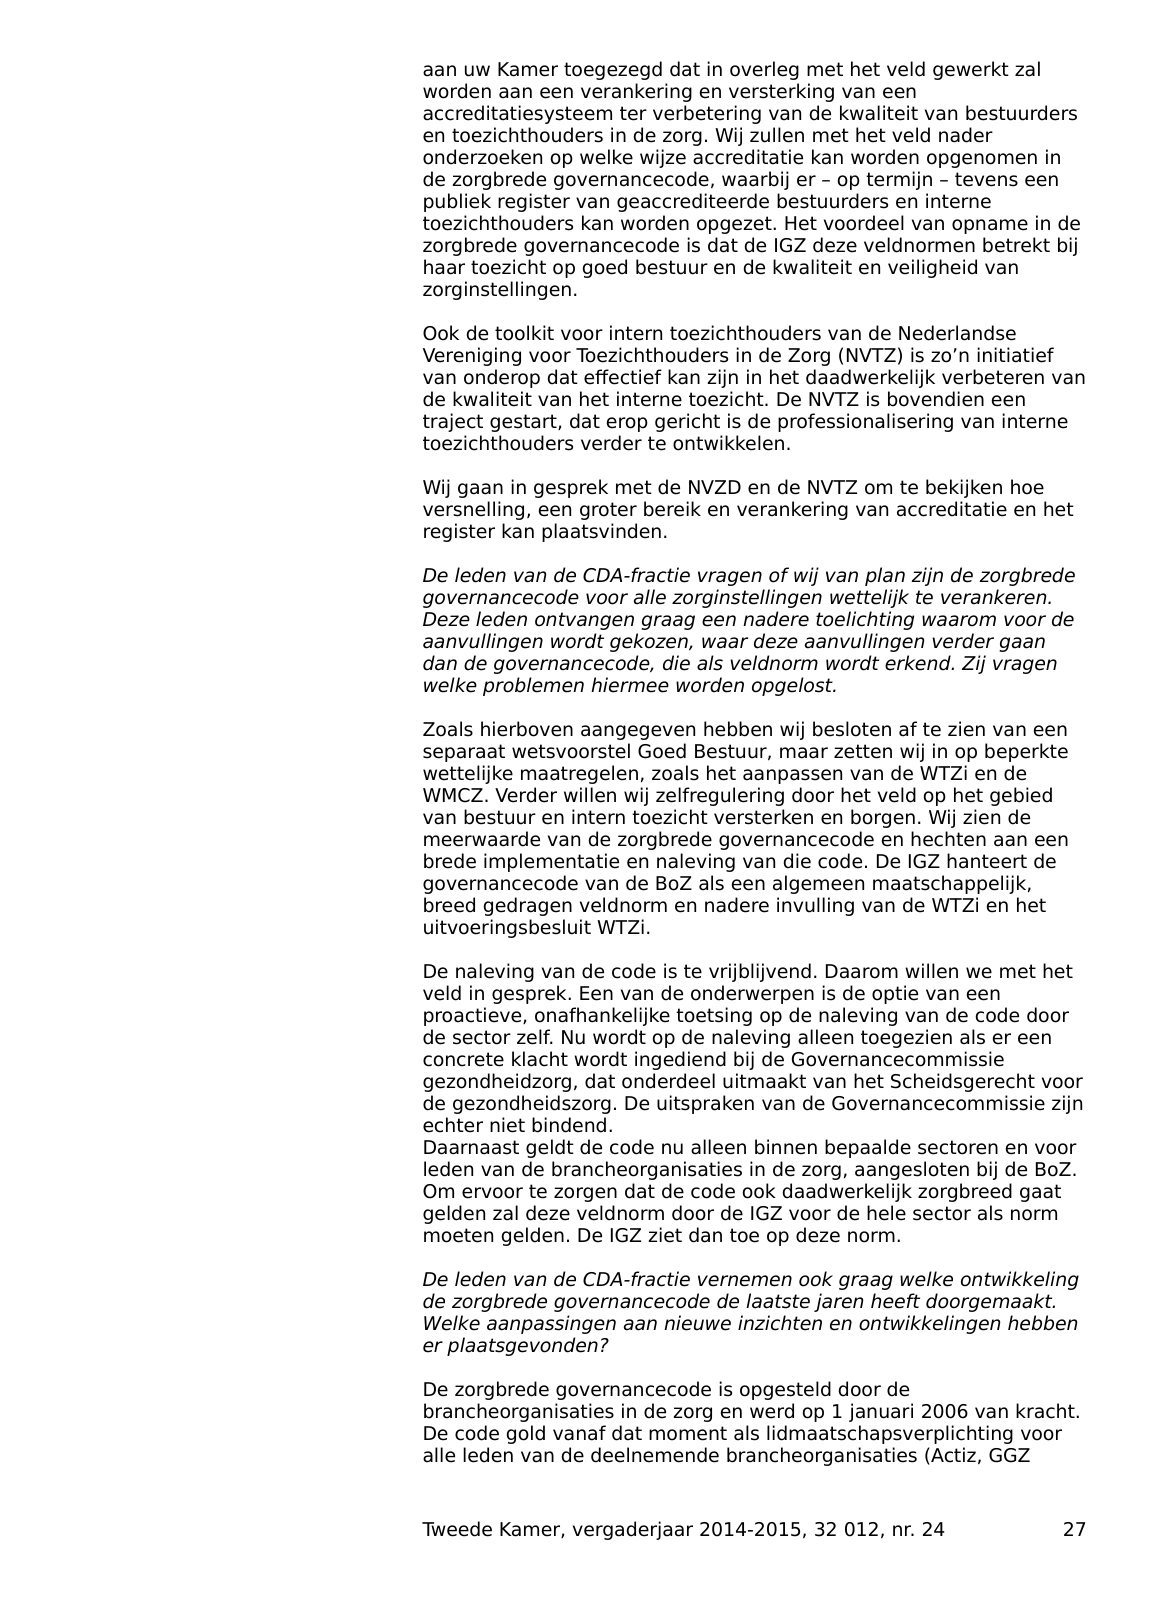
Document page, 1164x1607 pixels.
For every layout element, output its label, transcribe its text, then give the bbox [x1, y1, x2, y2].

text De naleving van de code is te vrijblijvend. Daarom willen we met het veld in gesprek. Een van de onderwerpen is de optie van een proactieve, onafhankelijke toetsing op de naleving van de code door de sector zelf. Nu wordt op de naleving alleen toegezien als er een concrete klacht wordt ingediend bij de Governancecommissie gezondheidzorg, dat onderdeel uitmaakt van het Scheidsgerecht voor de gezondheidszorg. De uitspraken van de Governancecommissie zijn echter niet bindend. [422, 961, 1087, 1137]
text Zoals hierboven aangegeven hebben wij besloten af te zien van een separaat wetsvoorstel Goed Bestuur, maar zetten wij in op beperkte wettelijke maatregelen, zoals het aanpassen van de WTZi en de WMCZ. Verder willen wij zelfregulering door het veld op het gebied van bestuur en intern toezicht versterken en borgen. Wij zien de meerwaarde van de zorgbrede governancecode en hechten aan een brede implementatie en naleving van die code. De IGZ hanteert de governancecode van de BoZ als een algemeen maatschappelijk, breed gedragen veldnorm en nadere invulling van de WTZi en het uitvoeringsbesluit WTZi. [422, 719, 1087, 939]
text De zorgbrede governancecode is opgesteld door de brancheorganisaties in de zorg en werd op 1 januari 2006 van kracht. De code gold vanaf dat moment als lidmaatschapsverplichting voor alle leden van de deelnemende brancheorganisaties (Actiz, GGZ [422, 1379, 1087, 1467]
text Daarnaast geldt de code nu alleen binnen bepaalde sectoren en voor leden van de brancheorganisaties in de zorg, aangesloten bij de BoZ. Om ervoor te zorgen dat de code ook daadwerkelijk zorgbreed gaat gelden zal deze veldnorm door de IGZ voor de hele sector als norm moeten gelden. De IGZ ziet dan toe op deze norm. [422, 1137, 1087, 1247]
text aan uw Kamer toegezegd dat in overleg met het veld gewerkt zal worden aan een verankering en versterking van een accreditatiesysteem ter verbetering van de kwaliteit van bestuurders en toezichthouders in de zorg. Wij zullen met het veld nader onderzoeken op welke wijze accreditatie kan worden opgenomen in de zorgbrede governancecode, waarbij er – op termijn – tevens een publiek register van geaccrediteerde bestuurders en interne toezichthouders kan worden opgezet. Het voordeel van opname in de zorgbrede governancecode is dat de IGZ deze veldnormen betrekt bij haar toezicht op goed bestuur en de kwaliteit en veiligheid van zorginstellingen. [422, 59, 1087, 301]
text De leden van de CDA-fractie vernemen ook graag welke ontwikkeling de zorgbrede governancecode de laatste jaren heeft doorgemaakt. Welke aanpassingen aan nieuwe inzichten en ontwikkelingen hebben er plaatsgevonden? [422, 1269, 1087, 1357]
text Wij gaan in gesprek met de NVZD en de NVTZ om te bekijken hoe versnelling, een groter bereik en verankering van accreditatie en het register kan plaatsvinden. [422, 477, 1087, 543]
text De leden van de CDA-fractie vragen of wij van plan zijn de zorgbrede governancecode voor alle zorginstellingen wettelijk te verankeren. Deze leden ontvangen graag een nadere toelichting waarom voor de aanvullingen wordt gekozen, waar deze aanvullingen verder gaan dan de governancecode, die als veldnorm wordt erkend. Zij vragen welke problemen hiermee worden opgelost. [422, 565, 1087, 697]
text Ook de toolkit voor intern toezichthouders van de Nederlandse Vereniging voor Toezichthouders in de Zorg (NVTZ) is zo’n initiatief van onderop dat effectief kan zijn in het daadwerkelijk verbeteren van de kwaliteit van het interne toezicht. De NVTZ is bovendien een traject gestart, dat erop gericht is de professionalisering van interne toezichthouders verder te ontwikkelen. [422, 323, 1087, 455]
